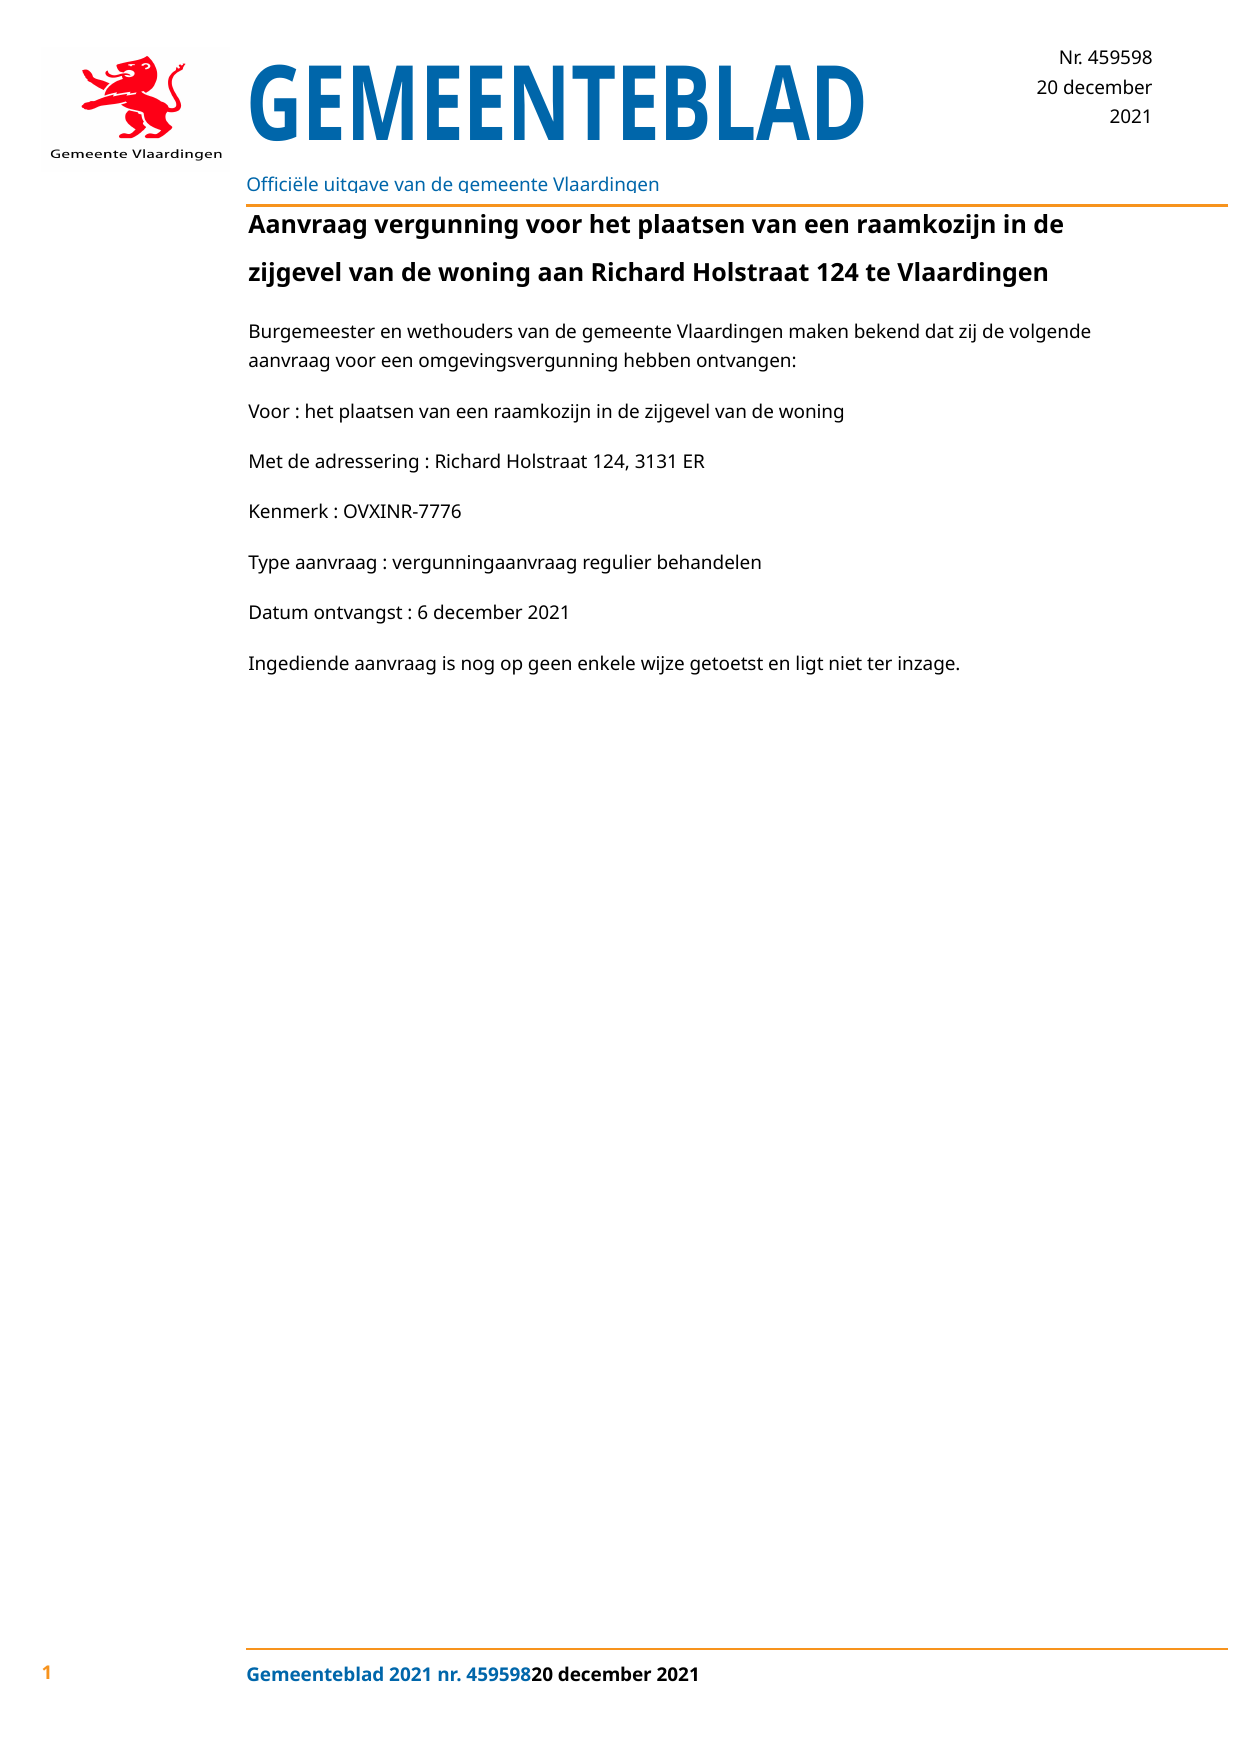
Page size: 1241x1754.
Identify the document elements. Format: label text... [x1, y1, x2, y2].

text Ingediende aanvraag is nog op geen enkele wijze getoetst en ligt niet ter inzage. [248, 650, 1152, 676]
text Met de adressering : Richard Holstraat 124, 3131 ER [248, 448, 1152, 474]
text Voor : het plaatsen van een raamkozijn in de zijgevel van de woning [248, 398, 1152, 424]
text Burgemeester en wethouders van de gemeente Vlaardingen maken bekend dat zij de volgende aanvraag voor een omgevingsvergunning hebben ontvangen: [248, 318, 1152, 373]
picture [41, 47, 231, 172]
text Kenmerk : OVXINR-7776 [248, 499, 1152, 524]
text Datum ontvangst : 6 december 2021 [248, 599, 1152, 625]
text Type aanvraag : vergunningaanvraag regulier behandelen [248, 549, 1152, 575]
text Aanvraag vergunning voor het plaatsen van een raamkozijn in de zijgevel van de woning aan Richard Holstraat 124 te Vlaardingen [248, 207, 1152, 288]
